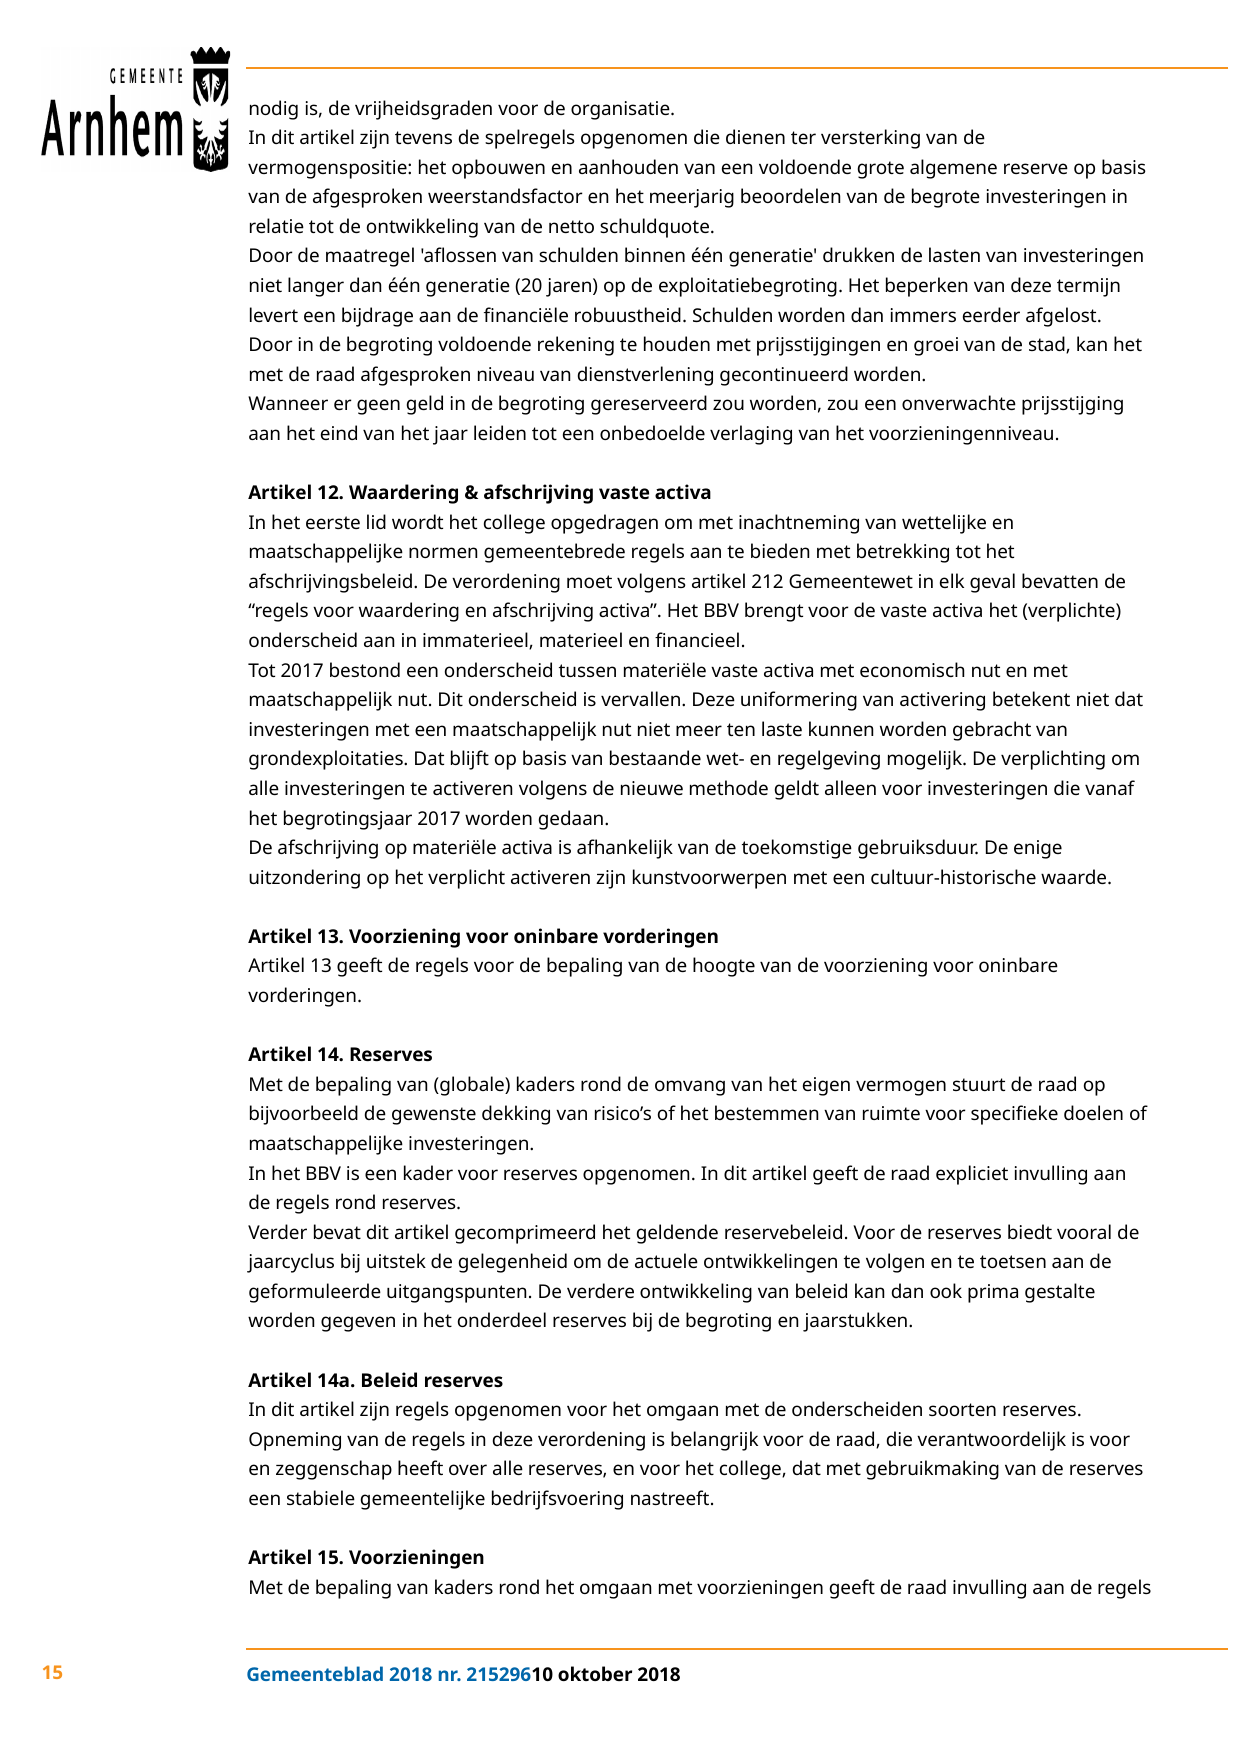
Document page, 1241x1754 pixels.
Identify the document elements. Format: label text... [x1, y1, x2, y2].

text Artikel 12. Waardering & afschrijving vaste activa [248, 479, 1152, 505]
text Artikel 14a. Beleid reserves [248, 1367, 1152, 1393]
text Met de bepaling van (globale) kaders rond de omvang van het eigen vermogen stuurt de raad op bijvoorbeeld de gewenste dekking van risico’s of het bestemmen van ruimte voor specifieke doelen of maatschappelijke investeringen. [248, 1071, 1152, 1156]
text Artikel 14. Reserves [248, 1041, 1152, 1067]
text In dit artikel zijn regels opgenomen voor het omgaan met de onderscheiden soorten reserves. Opneming van de regels in deze verordening is belangrijk voor de raad, die verantwoordelijk is voor en zeggenschap heeft over alle reserves, en voor het college, dat met gebruikmaking van de reserves een stabiele gemeentelijke bedrijfsvoering nastreeft. [248, 1396, 1152, 1511]
picture [41, 47, 231, 172]
text De afschrijving op materiële activa is afhankelijk van de toekomstige gebruiksduur. De enige uitzondering op het verplicht activeren zijn kunstvoorwerpen met een cultuur-historische waarde. [248, 834, 1152, 890]
text In het BBV is een kader voor reserves opgenomen. In dit artikel geeft de raad expliciet invulling aan de regels rond reserves. [248, 1160, 1152, 1215]
text Artikel 13. Voorziening voor oninbare vorderingen [248, 923, 1152, 949]
text nodig is, de vrijheidsgraden voor de organisatie. [248, 95, 1152, 121]
text Door de maatregel 'aflossen van schulden binnen één generatie' drukken de lasten van investeringen niet langer dan één generatie (20 jaren) op de exploitatiebegroting. Het beperken van deze termijn levert een bijdrage aan de financiële robuustheid. Schulden worden dan immers eerder afgelost. [248, 243, 1152, 328]
text Verder bevat dit artikel gecomprimeerd het geldende reservebeleid. Voor de reserves biedt vooral de jaarcyclus bij uitstek de gelegenheid om de actuele ontwikkelingen te volgen en te toetsen aan de geformuleerde uitgangspunten. De verdere ontwikkeling van beleid kan dan ook prima gestalte worden gegeven in het onderdeel reserves bij de begroting en jaarstukken. [248, 1219, 1152, 1333]
text In het eerste lid wordt het college opgedragen om met inachtneming van wettelijke en maatschappelijke normen gemeentebrede regels aan te bieden met betrekking tot het afschrijvingsbeleid. De verordening moet volgens artikel 212 Gemeentewet in elk geval bevatten de “regels voor waardering en afschrijving activa”. Het BBV brengt voor de vaste activa het (verplichte) onderscheid aan in immaterieel, materieel en financieel. [248, 509, 1152, 653]
text Tot 2017 bestond een onderscheid tussen materiële vaste activa met economisch nut en met maatschappelijk nut. Dit onderscheid is vervallen. Deze uniformering van activering betekent niet dat investeringen met een maatschappelijk nut niet meer ten laste kunnen worden gebracht van grondexploitaties. Dat blijft op basis van bestaande wet- en regelgeving mogelijk. De verplichting om alle investeringen te activeren volgens de nieuwe methode geldt alleen voor investeringen die vanaf het begrotingsjaar 2017 worden gedaan. [248, 657, 1152, 831]
text Door in de begroting voldoende rekening te houden met prijsstijgingen en groei van de stad, kan het met de raad afgesproken niveau van dienstverlening gecontinueerd worden. [248, 331, 1152, 387]
text In dit artikel zijn tevens de spelregels opgenomen die dienen ter versterking van de vermogenspositie: het opbouwen en aanhouden van een voldoende grote algemene reserve op basis van de afgesproken weerstandsfactor en het meerjarig beoordelen van de begrote investeringen in relatie tot de ontwikkeling van de netto schuldquote. [248, 124, 1152, 239]
text Wanneer er geen geld in de begroting gereserveerd zou worden, zou een onverwachte prijsstijging aan het eind van het jaar leiden tot een onbedoelde verlaging van het voorzieningenniveau. [248, 391, 1152, 446]
text Artikel 15. Voorzieningen [248, 1544, 1152, 1570]
text Artikel 13 geeft de regels voor de bepaling van de hoogte van de voorziening voor oninbare vorderingen. [248, 953, 1152, 1008]
text Met de bepaling van kaders rond het omgaan met voorzieningen geeft de raad invulling aan de regels [248, 1574, 1152, 1600]
